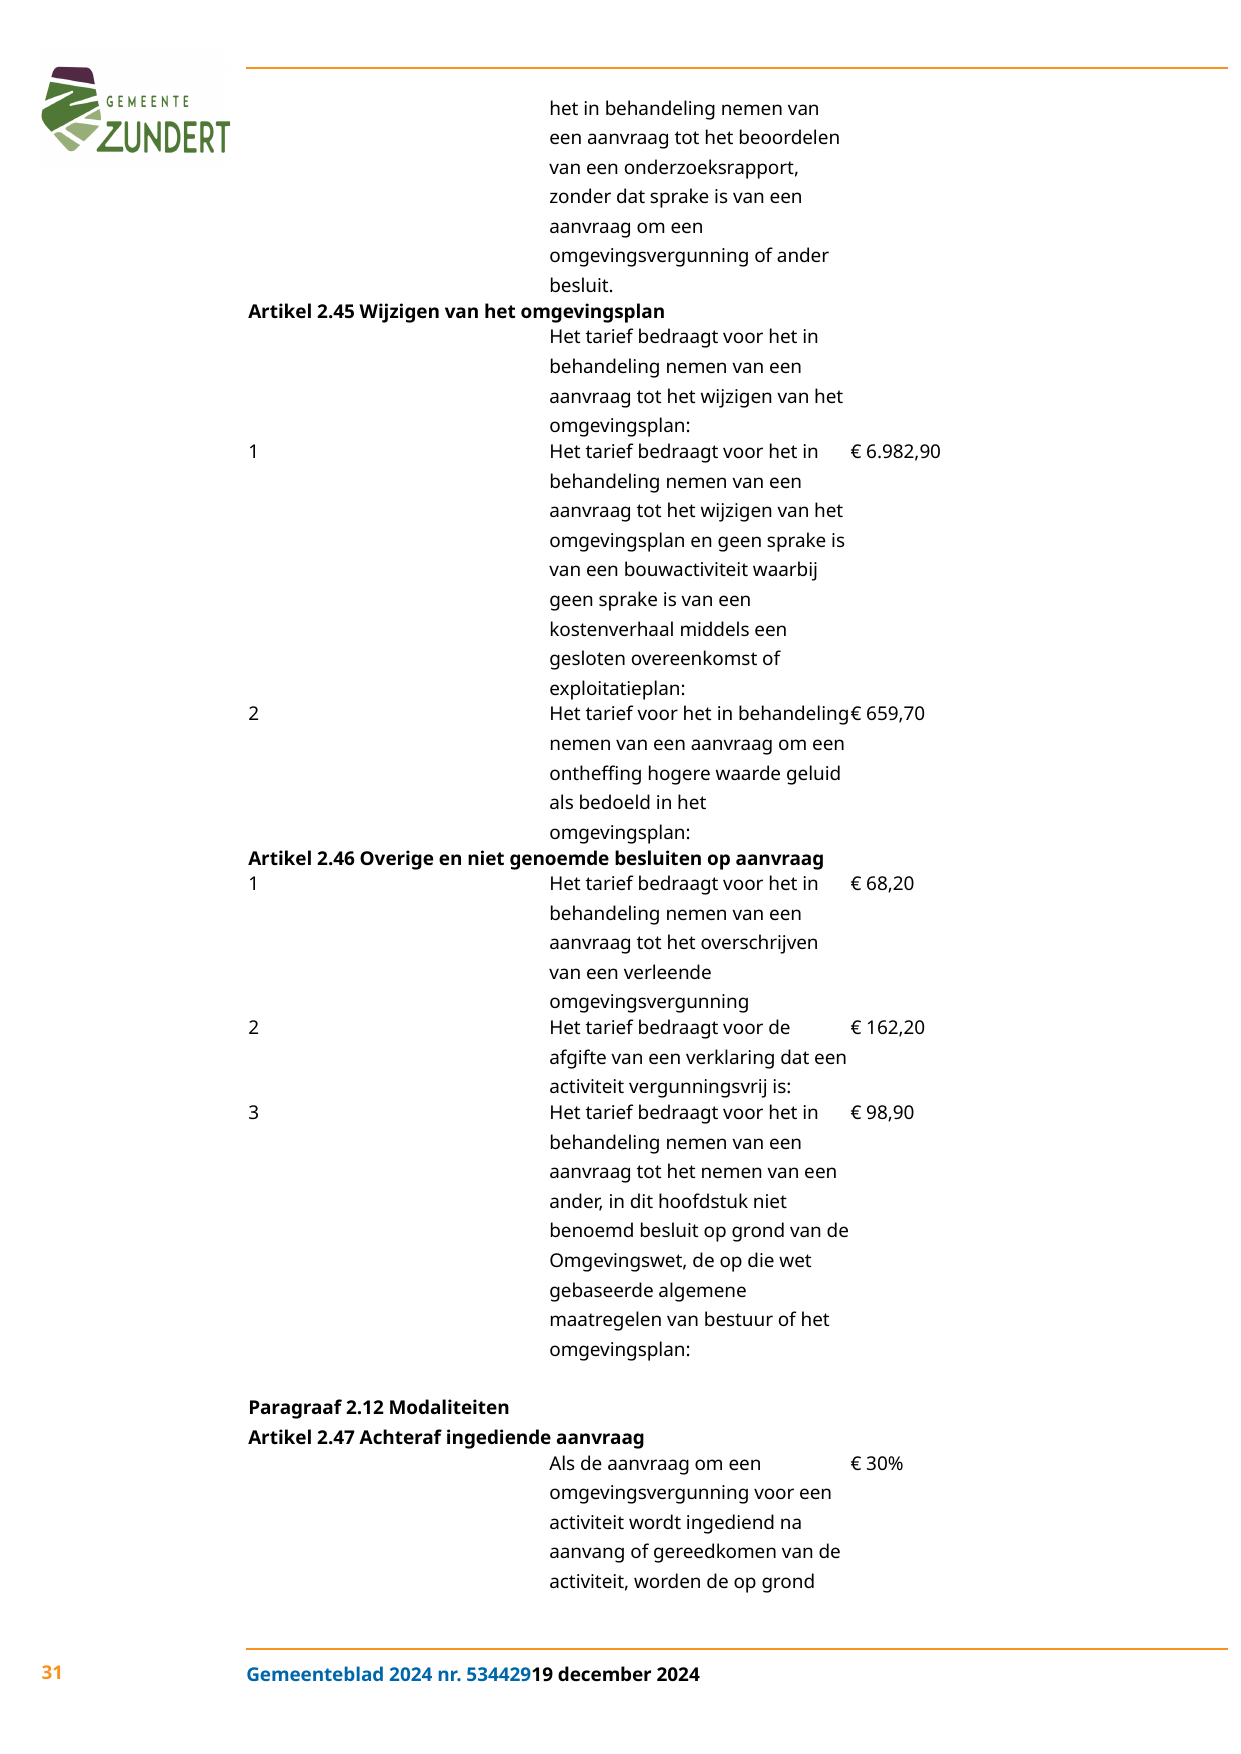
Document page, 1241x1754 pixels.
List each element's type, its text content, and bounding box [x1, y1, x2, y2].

table_cell [850, 95, 1152, 298]
table_cell Artikel 2.45 Wijzigen van het omgevingsplan [248, 298, 850, 324]
table_cell Als de aanvraag om een omgevingsvergunning voor een activiteit wordt ingediend na aanvang of gereedkomen van de activiteit, worden de op grond [549, 1450, 850, 1594]
table_cell € 162,20 [850, 1015, 1152, 1099]
table_cell [248, 1450, 549, 1594]
table_cell [850, 298, 1152, 324]
picture [41, 47, 231, 172]
table_cell [850, 324, 1152, 438]
table_cell Het tarief voor het in behandeling nemen van een aanvraag om een ontheffing hogere waarde geluid als bedoeld in het omgevingsplan: [549, 701, 850, 845]
table_cell Het tarief bedraagt voor het in behandeling nemen van een aanvraag tot het wijzigen van het omgevingsplan: [549, 324, 850, 438]
table_cell 2 [248, 701, 549, 845]
table_cell 1 [248, 870, 549, 1014]
table_cell Het tarief bedraagt voor de afgifte van een verklaring dat een activiteit vergunningsvrij is: [549, 1015, 850, 1099]
table_cell [850, 845, 1152, 870]
table_cell het in behandeling nemen van een aanvraag tot het beoordelen van een onderzoeksrapport, zonder dat sprake is van een aanvraag om een omgevingsvergunning of ander besluit. [549, 95, 850, 298]
table_cell € 30% [850, 1450, 1152, 1594]
table_cell Het tarief bedraagt voor het in behandeling nemen van een aanvraag tot het nemen van een ander, in dit hoofdstuk niet benoemd besluit op grond van de Omgevingswet, de op die wet gebaseerde algemene maatregelen van bestuur of het omgevingsplan: [549, 1099, 850, 1362]
table_cell Artikel 2.46 Overige en niet genoemde besluiten op aanvraag [248, 845, 850, 870]
table_cell € 6.982,90 [850, 438, 1152, 701]
table_cell € 98,90 [850, 1099, 1152, 1362]
table_cell € 659,70 [850, 701, 1152, 845]
table_cell € 68,20 [850, 870, 1152, 1014]
table_cell [248, 324, 549, 438]
table_cell [248, 95, 549, 298]
table_cell Het tarief bedraagt voor het in behandeling nemen van een aanvraag tot het wijzigen van het omgevingsplan en geen sprake is van een bouwactiviteit waarbij geen sprake is van een kostenverhaal middels een gesloten overeenkomst of exploitatieplan: [549, 438, 850, 701]
table_cell 2 [248, 1015, 549, 1099]
table_cell 3 [248, 1099, 549, 1362]
table_cell Het tarief bedraagt voor het in behandeling nemen van een aanvraag tot het overschrijven van een verleende omgevingsvergunning [549, 870, 850, 1014]
table_header Artikel 2.47 Achteraf ingediende aanvraag [248, 1424, 850, 1450]
text Paragraaf 2.12 Modaliteiten [248, 1394, 1152, 1420]
table_cell 1 [248, 438, 549, 701]
table_header [850, 1424, 1152, 1450]
